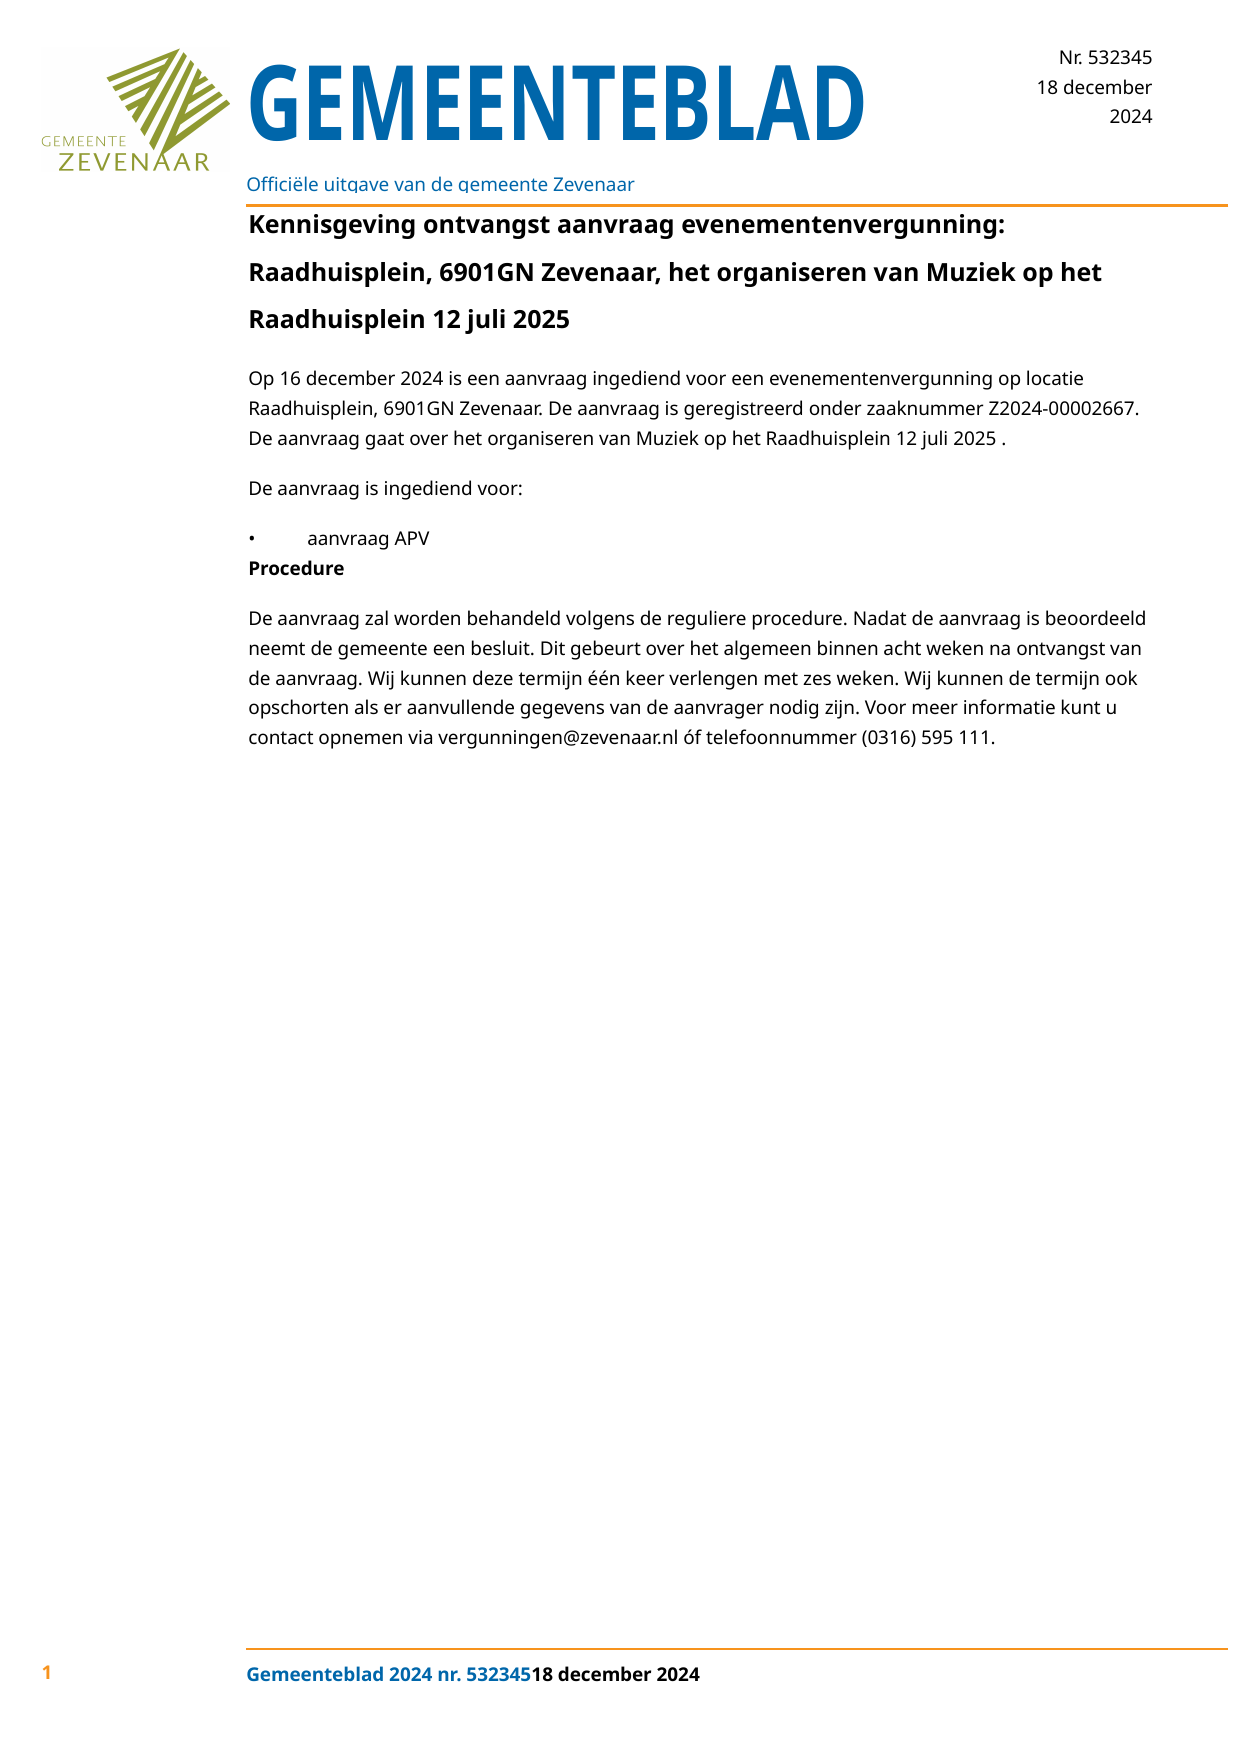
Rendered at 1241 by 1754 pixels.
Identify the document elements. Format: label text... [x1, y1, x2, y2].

text Op 16 december 2024 is een aanvraag ingediend voor een evenementenvergunning op locatie Raadhuisplein, 6901GN Zevenaar. De aanvraag is geregistreerd onder zaaknummer Z2024-00002667. De aanvraag gaat over het organiseren van Muziek op het Raadhuisplein 12 juli 2025 . [248, 366, 1152, 450]
list aanvraag APV [248, 526, 1152, 551]
text De aanvraag zal worden behandeld volgens de reguliere procedure. Nadat de aanvraag is beoordeeld neemt de gemeente een besluit. Dit gebeurt over het algemeen binnen acht weken na ontvangst van de aanvraag. Wij kunnen deze termijn één keer verlengen met zes weken. Wij kunnen de termijn ook opschorten als er aanvullende gegevens van de aanvrager nodig zijn. Voor meer informatie kunt u contact opnemen via vergunningen@zevenaar.nl óf telefoonnummer (0316) 595 111. [248, 606, 1152, 749]
picture [41, 47, 231, 172]
text Kennisgeving ontvangst aanvraag evenementenvergunning: Raadhuisplein, 6901GN Zevenaar, het organiseren van Muziek op het Raadhuisplein 12 juli 2025 [248, 207, 1152, 336]
text De aanvraag is ingediend voor: [248, 475, 1152, 501]
text Procedure [248, 555, 1152, 581]
